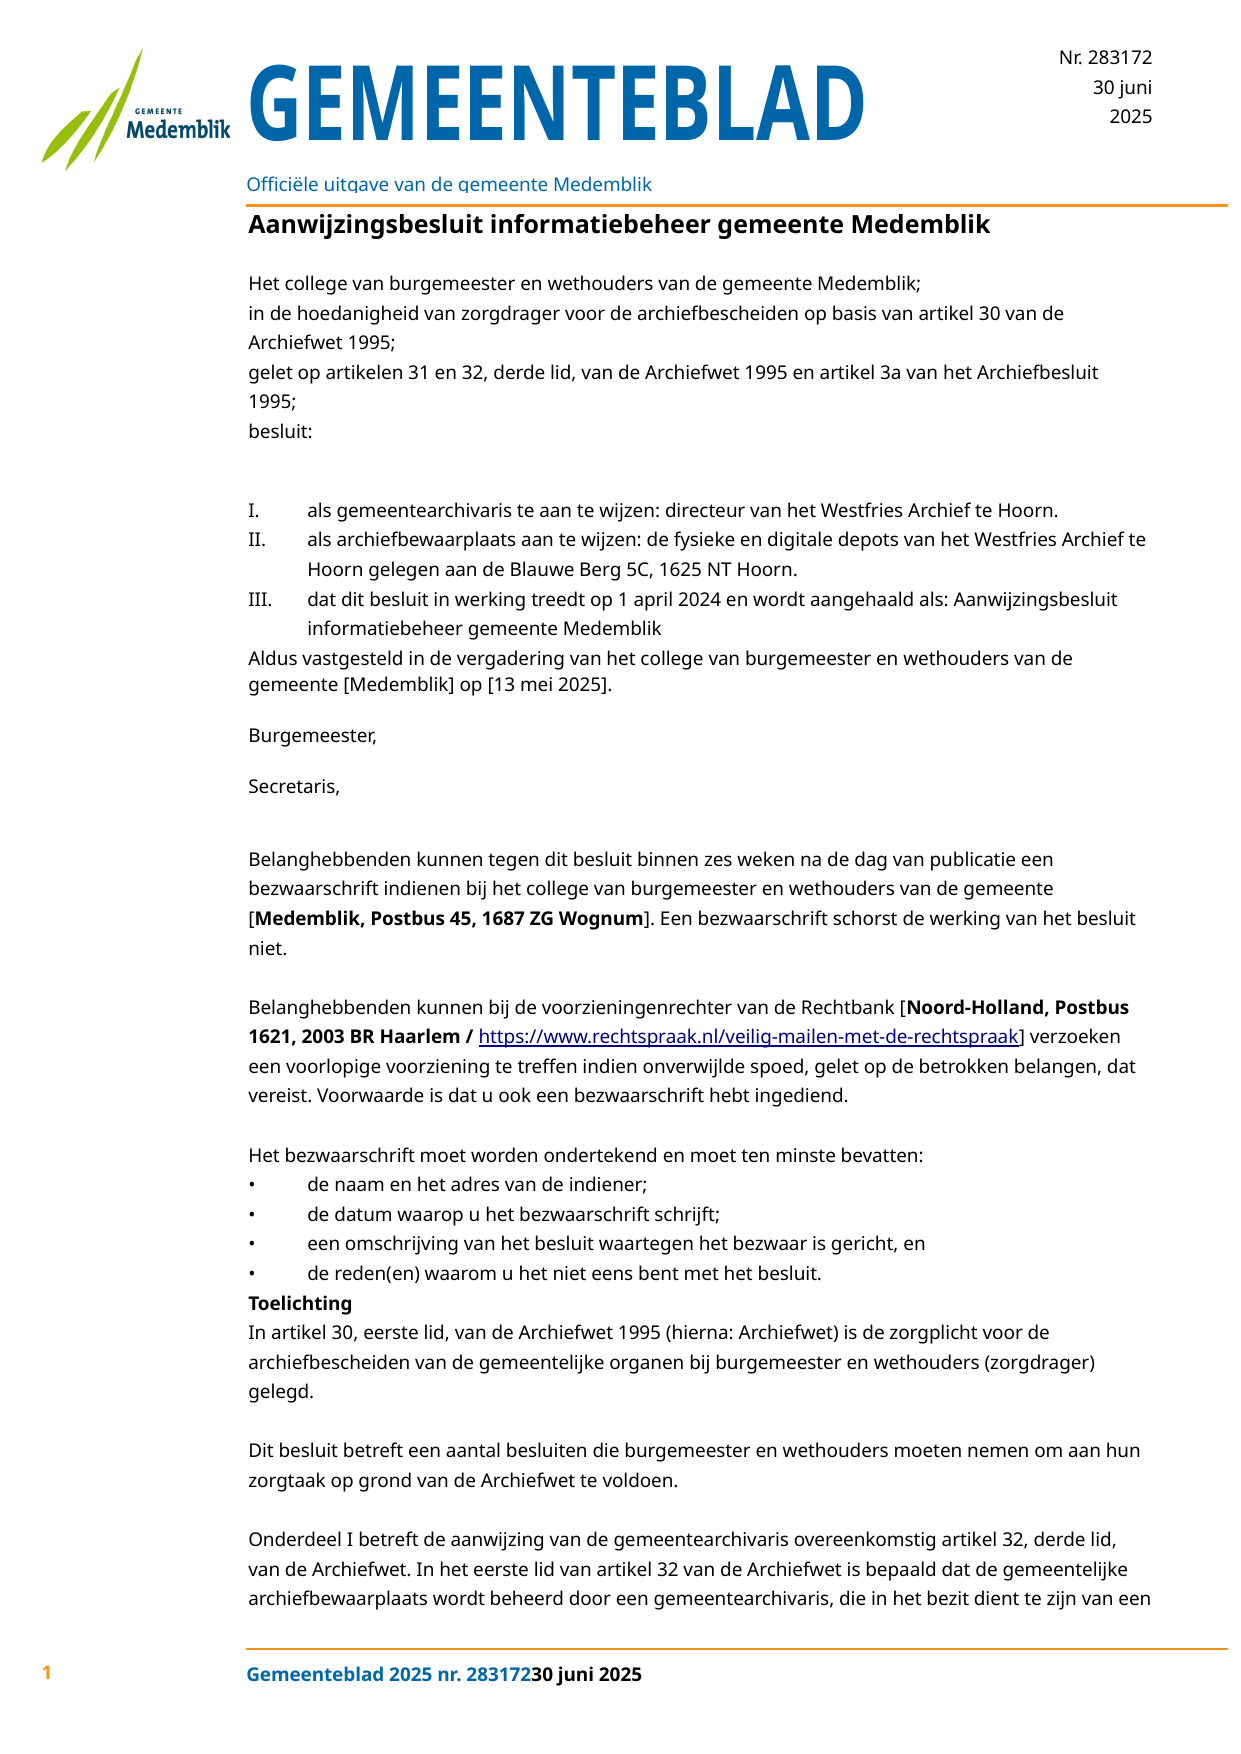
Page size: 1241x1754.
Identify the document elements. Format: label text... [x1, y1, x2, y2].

text In artikel 30, eerste lid, van de Archiefwet 1995 (hierna: Archiefwet) is de zorgplicht voor de archiefbescheiden van de gemeentelijke organen bij burgemeester en wethouders (zorgdrager) gelegd. [248, 1319, 1152, 1404]
list als gemeentearchivaris te aan te wijzen: directeur van het Westfries Archief te Hoorn. [248, 497, 1152, 523]
picture [41, 47, 231, 172]
text in de hoedanigheid van zorgdrager voor de archiefbescheiden op basis van artikel 30 van de Archiefwet 1995; [248, 300, 1152, 355]
list dat dit besluit in werking treedt op 1 april 2024 en wordt aangehaald als: Aanwijzingsbesluit informatiebeheer gemeente Medemblik [248, 586, 1152, 641]
text Onderdeel I betreft de aanwijzing van de gemeentearchivaris overeenkomstig artikel 32, derde lid, van de Archiefwet. In het eerste lid van artikel 32 van de Archiefwet is bepaald dat de gemeentelijke archiefbewaarplaats wordt beheerd door een gemeentearchivaris, die in het bezit dient te zijn van een [248, 1526, 1152, 1611]
list de naam en het adres van de indiener; [248, 1171, 1152, 1197]
list een omschrijving van het besluit waartegen het bezwaar is gericht, en [248, 1231, 1152, 1256]
text Belanghebbenden kunnen tegen dit besluit binnen zes weken na de dag van publicatie een bezwaarschrift indienen bij het college van burgemeester en wethouders van de gemeente [Medemblik, Postbus 45, 1687 ZG Wognum]. Een bezwaarschrift schorst de werking van het besluit niet. [248, 846, 1152, 960]
text gelet op artikelen 31 en 32, derde lid, van de Archiefwet 1995 en artikel 3a van het Archiefbesluit 1995; [248, 359, 1152, 414]
text Dit besluit betreft een aantal besluiten die burgemeester en wethouders moeten nemen om aan hun zorgtaak op grond van de Archiefwet te voldoen. [248, 1438, 1152, 1493]
text Aldus vastgesteld in de vergadering van het college van burgemeester en wethouders van de gemeente [Medemblik] op [13 mei 2025]. [248, 645, 1152, 696]
text Aanwijzingsbesluit informatiebeheer gemeente Medemblik [248, 207, 1152, 241]
list als archiefbewaarplaats aan te wijzen: de fysieke en digitale depots van het Westfries Archief te Hoorn gelegen aan de Blauwe Berg 5C, 1625 NT Hoorn. [248, 527, 1152, 582]
text Toelichting [248, 1290, 1152, 1315]
list de reden(en) waarom u het niet eens bent met het besluit. [248, 1260, 1152, 1286]
text Het college van burgemeester en wethouders van de gemeente Medemblik; [248, 270, 1152, 296]
text Belanghebbenden kunnen bij de voorzieningenrechter van de Rechtbank [Noord-Holland, Postbus 1621, 2003 BR Haarlem / https://www.rechtspraak.nl/veilig-mailen-met-de-rechtspraak] verzoeken een voorlopige voorziening te treffen indien onverwijlde spoed, gelet op de betrokken belangen, dat vereist. Voorwaarde is dat u ook een bezwaarschrift hebt ingediend. [248, 994, 1152, 1108]
text Burgemeester, [248, 722, 1152, 748]
list de datum waarop u het bezwaarschrift schrijft; [248, 1201, 1152, 1227]
text besluit: [248, 418, 1152, 444]
text Secretaris, [248, 774, 1152, 799]
text Het bezwaarschrift moet worden ondertekend en moet ten minste bevatten: [248, 1142, 1152, 1167]
